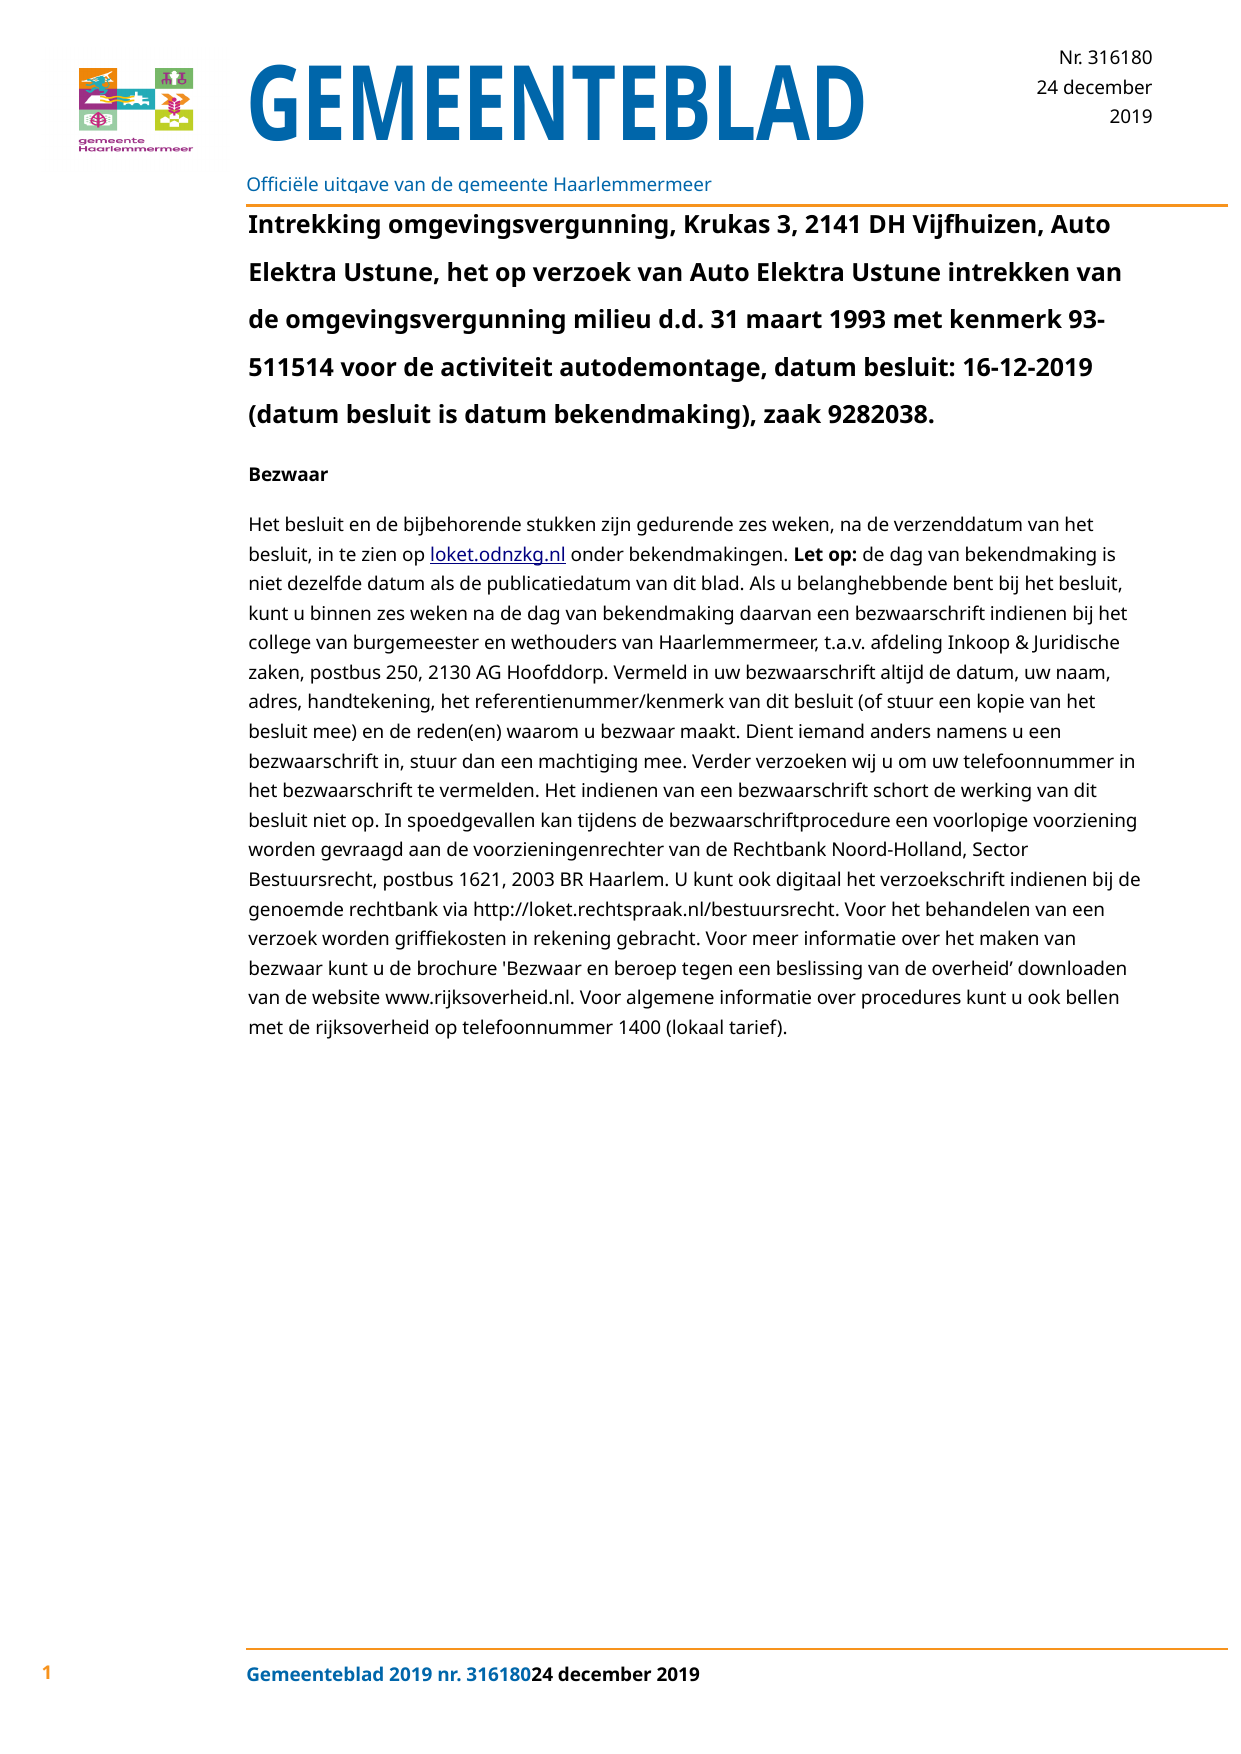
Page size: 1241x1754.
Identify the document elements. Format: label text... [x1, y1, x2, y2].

text Intrekking omgevingsvergunning, Krukas 3, 2141 DH Vijfhuizen, Auto Elektra Ustune, het op verzoek van Auto Elektra Ustune intrekken van de omgevingsvergunning milieu d.d. 31 maart 1993 met kenmerk 93-511514 voor de activiteit autodemontage, datum besluit: 16-12-2019 (datum besluit is datum bekendmaking), zaak 9282038. [248, 207, 1152, 431]
text Het besluit en de bijbehorende stukken zijn gedurende zes weken, na de verzenddatum van het besluit, in te zien op loket.odnzkg.nl onder bekendmakingen. Let op: de dag van bekendmaking is niet dezelfde datum als de publicatiedatum van dit blad. Als u belanghebbende bent bij het besluit, kunt u binnen zes weken na de dag van bekendmaking daarvan een bezwaarschrift indienen bij het college van burgemeester en wethouders van Haarlemmermeer, t.a.v. afdeling Inkoop & Juridische zaken, postbus 250, 2130 AG Hoofddorp. Vermeld in uw bezwaarschrift altijd de datum, uw naam, adres, handtekening, het referentienummer/kenmerk van dit besluit (of stuur een kopie van het besluit mee) en de reden(en) waarom u bezwaar maakt. Dient iemand anders namens u een bezwaarschrift in, stuur dan een machtiging mee. Verder verzoeken wij u om uw telefoonnummer in het bezwaarschrift te vermelden. Het indienen van een bezwaarschrift schort de werking van dit besluit niet op. In spoedgevallen kan tijdens de bezwaarschriftprocedure een voorlopige voorziening worden gevraagd aan de voorzieningenrechter van de Rechtbank Noord-Holland, Sector Bestuursrecht, postbus 1621, 2003 BR Haarlem. U kunt ook digitaal het verzoekschrift indienen bij de genoemde rechtbank via http://loket.rechtspraak.nl/bestuursrecht. Voor het behandelen van een verzoek worden griffiekosten in rekening gebracht. Voor meer informatie over het maken van bezwaar kunt u de brochure 'Bezwaar en beroep tegen een beslissing van de overheid’ downloaden van de website www.rijksoverheid.nl. Voor algemene informatie over procedures kunt u ook bellen met de rijksoverheid op telefoonnummer 1400 (lokaal tarief). [248, 511, 1152, 1040]
picture [41, 47, 231, 172]
text Bezwaar [248, 461, 1152, 486]
